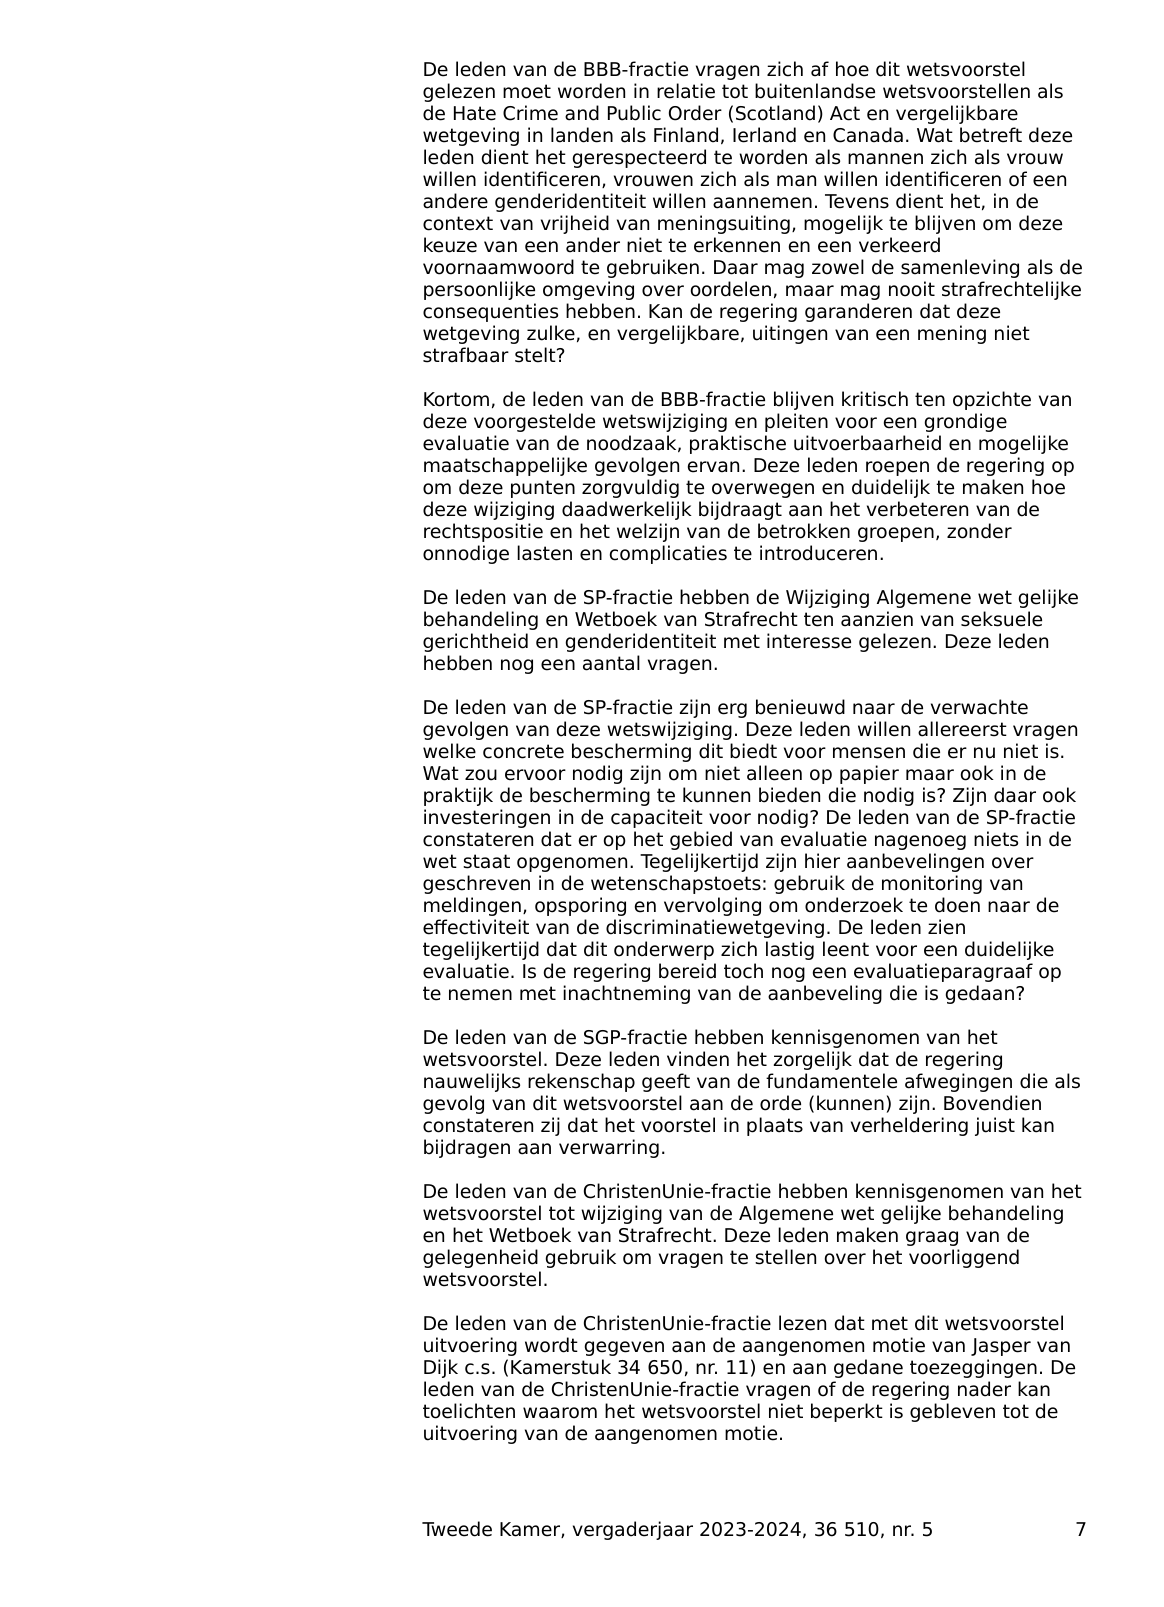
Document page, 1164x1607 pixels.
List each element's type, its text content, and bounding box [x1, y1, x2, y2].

text De leden van de ChristenUnie-fractie hebben kennisgenomen van het wetsvoorstel tot wijziging van de Algemene wet gelijke behandeling en het Wetboek van Strafrecht. Deze leden maken graag van de gelegenheid gebruik om vragen te stellen over het voorliggend wetsvoorstel. [422, 1181, 1087, 1291]
text De leden van de SP-fractie hebben de Wijziging Algemene wet gelijke behandeling en Wetboek van Strafrecht ten aanzien van seksuele gerichtheid en genderidentiteit met interesse gelezen. Deze leden hebben nog een aantal vragen. [422, 587, 1087, 675]
text Kortom, de leden van de BBB-fractie blijven kritisch ten opzichte van deze voorgestelde wetswijziging en pleiten voor een grondige evaluatie van de noodzaak, praktische uitvoerbaarheid en mogelijke maatschappelijke gevolgen ervan. Deze leden roepen de regering op om deze punten zorgvuldig te overwegen en duidelijk te maken hoe deze wijziging daadwerkelijk bijdraagt aan het verbeteren van de rechtspositie en het welzijn van de betrokken groepen, zonder onnodige lasten en complicaties te introduceren. [422, 389, 1087, 565]
text De leden van de BBB-fractie vragen zich af hoe dit wetsvoorstel gelezen moet worden in relatie tot buitenlandse wetsvoorstellen als de Hate Crime and Public Order (Scotland) Act en vergelijkbare wetgeving in landen als Finland, Ierland en Canada. Wat betreft deze leden dient het gerespecteerd te worden als mannen zich als vrouw willen identificeren, vrouwen zich als man willen identificeren of een andere genderidentiteit willen aannemen. Tevens dient het, in de context van vrijheid van meningsuiting, mogelijk te blijven om deze keuze van een ander niet te erkennen en een verkeerd voornaamwoord te gebruiken. Daar mag zowel de samenleving als de persoonlijke omgeving over oordelen, maar mag nooit strafrechtelijke consequenties hebben. Kan de regering garanderen dat deze wetgeving zulke, en vergelijkbare, uitingen van een mening niet strafbaar stelt? [422, 59, 1087, 367]
text De leden van de SGP-fractie hebben kennisgenomen van het wetsvoorstel. Deze leden vinden het zorgelijk dat de regering nauwelijks rekenschap geeft van de fundamentele afwegingen die als gevolg van dit wetsvoorstel aan de orde (kunnen) zijn. Bovendien constateren zij dat het voorstel in plaats van verheldering juist kan bijdragen aan verwarring. [422, 1027, 1087, 1159]
text De leden van de ChristenUnie-fractie lezen dat met dit wetsvoorstel uitvoering wordt gegeven aan de aangenomen motie van Jasper van Dijk c.s. (Kamerstuk 34 650, nr. 11) en aan gedane toezeggingen. De leden van de ChristenUnie-fractie vragen of de regering nader kan toelichten waarom het wetsvoorstel niet beperkt is gebleven tot de uitvoering van de aangenomen motie. [422, 1313, 1087, 1445]
text De leden van de SP-fractie zijn erg benieuwd naar de verwachte gevolgen van deze wetswijziging. Deze leden willen allereerst vragen welke concrete bescherming dit biedt voor mensen die er nu niet is. Wat zou ervoor nodig zijn om niet alleen op papier maar ook in de praktijk de bescherming te kunnen bieden die nodig is? Zijn daar ook investeringen in de capaciteit voor nodig? De leden van de SP-fractie constateren dat er op het gebied van evaluatie nagenoeg niets in de wet staat opgenomen. Tegelijkertijd zijn hier aanbevelingen over geschreven in de wetenschapstoets: gebruik de monitoring van meldingen, opsporing en vervolging om onderzoek te doen naar de effectiviteit van de discriminatiewetgeving. De leden zien tegelijkertijd dat dit onderwerp zich lastig leent voor een duidelijke evaluatie. Is de regering bereid toch nog een evaluatieparagraaf op te nemen met inachtneming van de aanbeveling die is gedaan? [422, 697, 1087, 1005]
